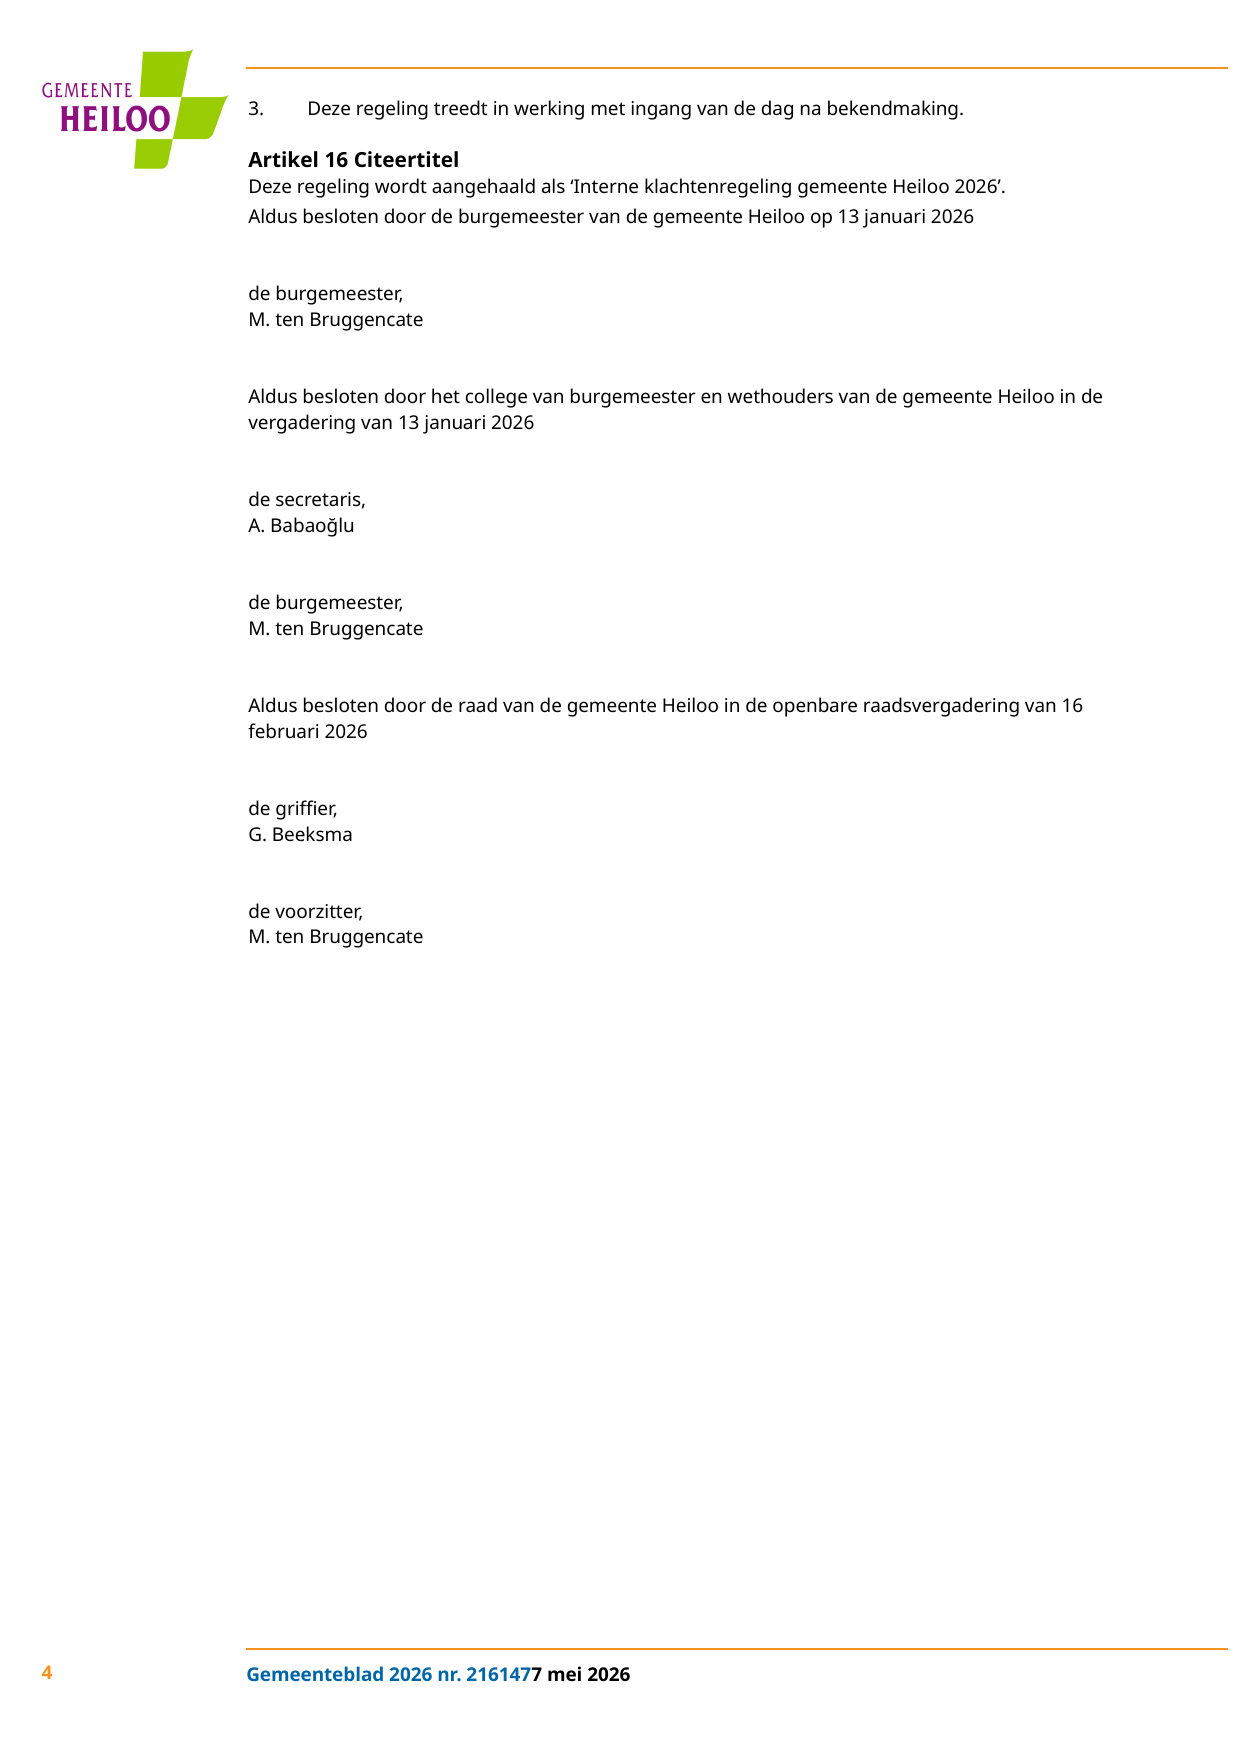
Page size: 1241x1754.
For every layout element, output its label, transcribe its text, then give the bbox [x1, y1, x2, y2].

text G. Beeksma [248, 821, 1152, 846]
picture [41, 47, 231, 172]
text A. Babaoğlu [248, 512, 1152, 538]
text de voorzitter, [248, 898, 1152, 924]
text M. ten Bruggencate [248, 615, 1152, 641]
text de burgemeester, [248, 589, 1152, 615]
text M. ten Bruggencate [248, 306, 1152, 332]
list Deze regeling treedt in werking met ingang van de dag na bekendmaking. [248, 95, 1152, 121]
text M. ten Bruggencate [248, 924, 1152, 949]
text Aldus besloten door het college van burgemeester en wethouders van de gemeente Heiloo in de vergadering van 13 januari 2026 [248, 383, 1152, 435]
text de griffier, [248, 795, 1152, 821]
text Deze regeling wordt aangehaald als ‘Interne klachtenregeling gemeente Heiloo 2026’. [248, 174, 1152, 199]
text Aldus besloten door de burgemeester van de gemeente Heiloo op 13 januari 2026 [248, 203, 1152, 229]
text Artikel 16 Citeertitel [248, 145, 1152, 174]
text de secretaris, [248, 486, 1152, 512]
text de burgemeester, [248, 280, 1152, 306]
text Aldus besloten door de raad van de gemeente Heiloo in de openbare raadsvergadering van 16 februari 2026 [248, 692, 1152, 743]
